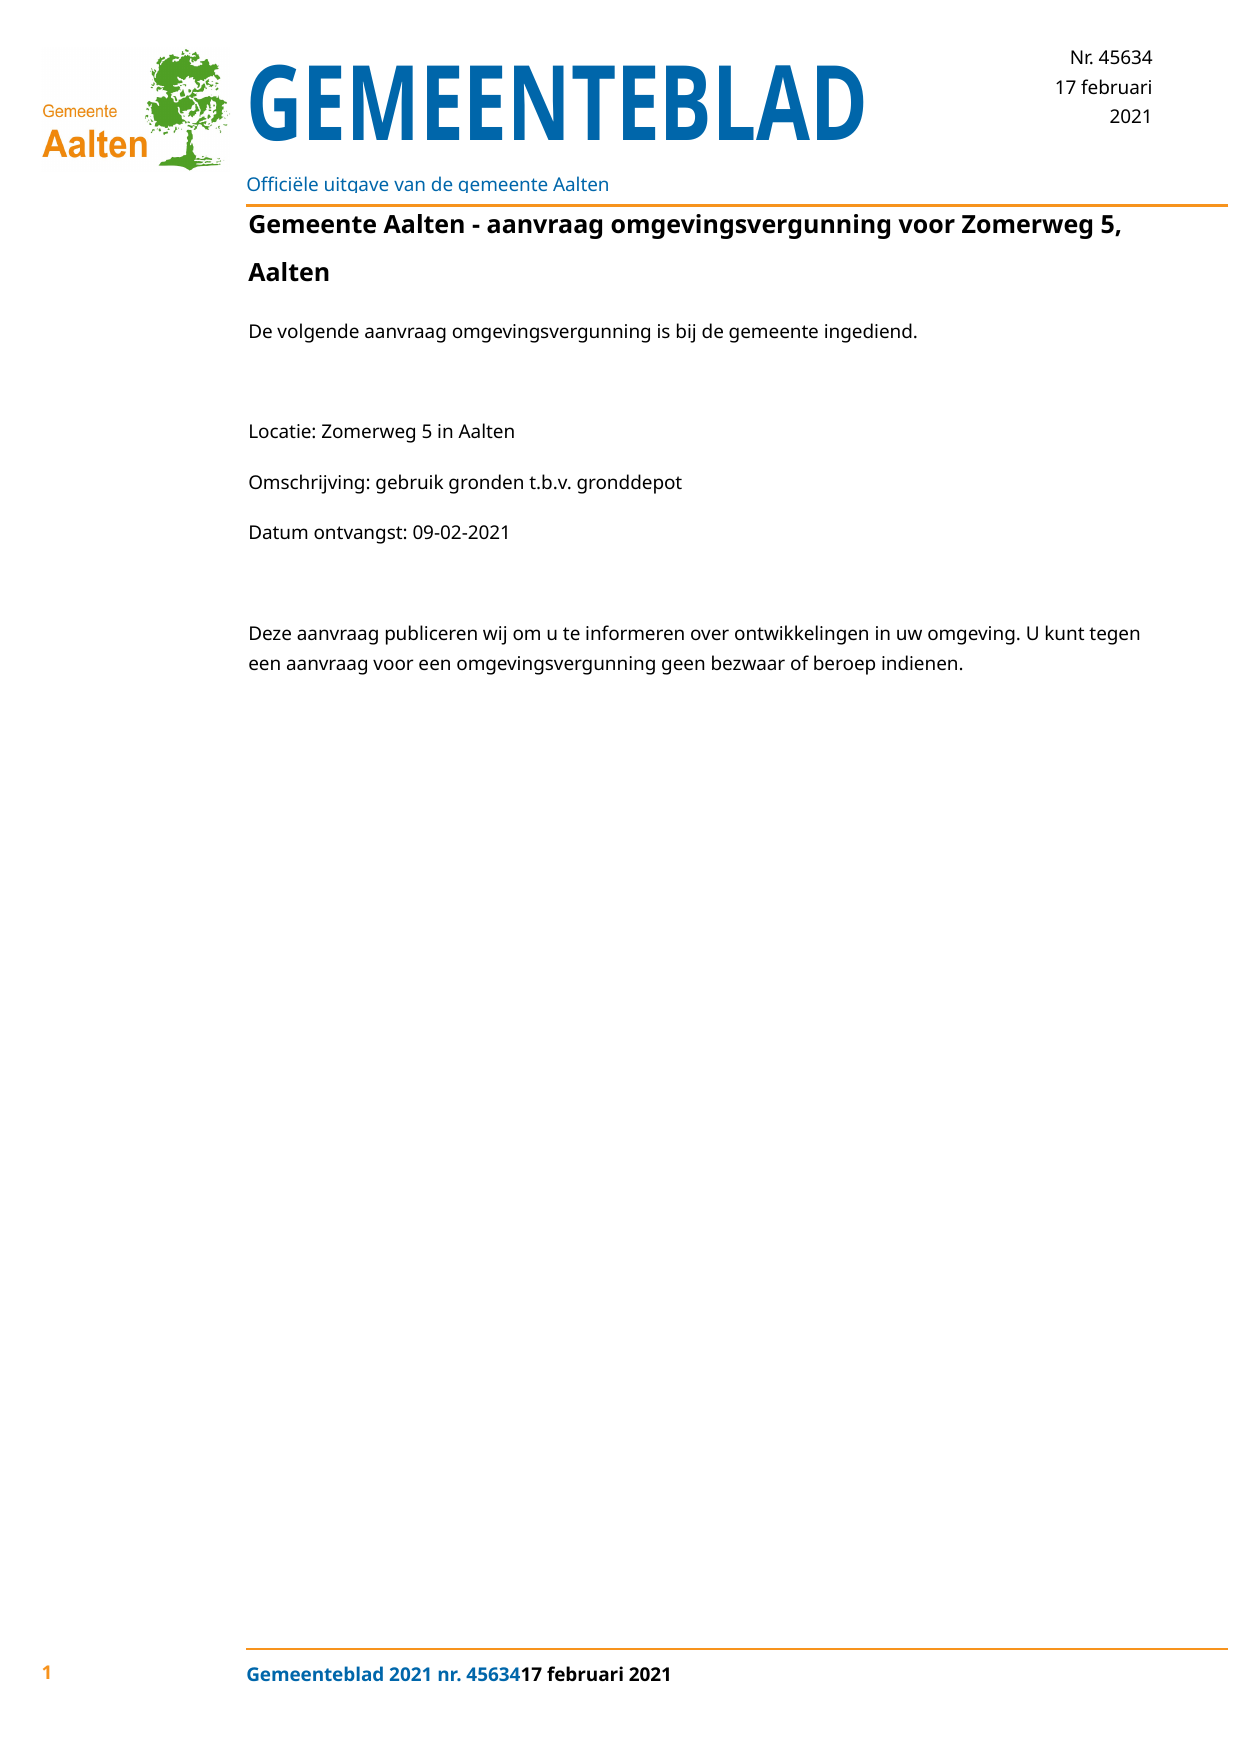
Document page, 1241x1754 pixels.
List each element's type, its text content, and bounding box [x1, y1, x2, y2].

text Locatie: Zomerweg 5 in Aalten [248, 419, 1152, 444]
text Deze aanvraag publiceren wij om u te informeren over ontwikkelingen in uw omgeving. U kunt tegen een aanvraag voor een omgevingsvergunning geen bezwaar of beroep indienen. [248, 620, 1152, 676]
text De volgende aanvraag omgevingsvergunning is bij de gemeente ingediend. [248, 318, 1152, 344]
text Gemeente Aalten - aanvraag omgevingsvergunning voor Zomerweg 5, Aalten [248, 207, 1152, 288]
text Datum ontvangst: 09-02-2021 [248, 519, 1152, 545]
picture [41, 47, 231, 172]
text Omschrijving: gebruik gronden t.b.v. gronddepot [248, 469, 1152, 495]
